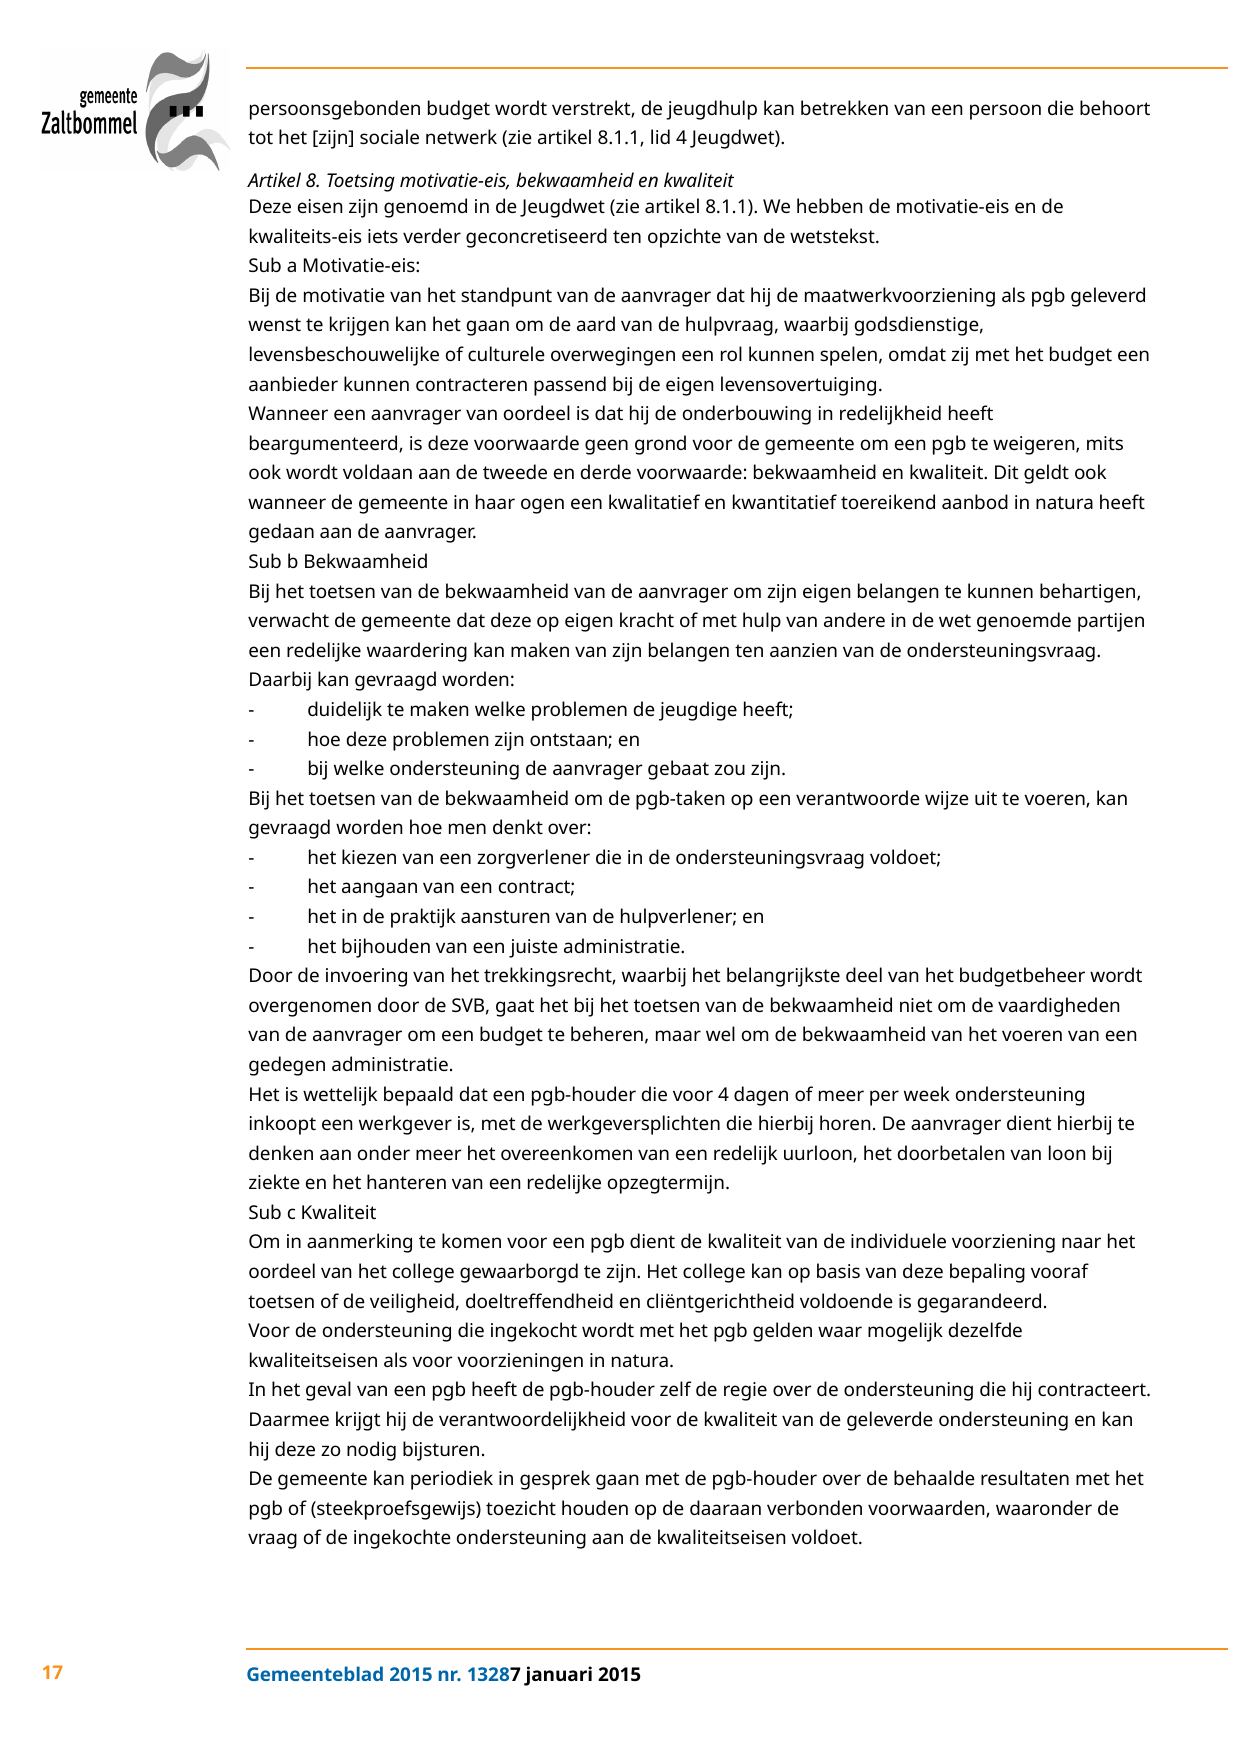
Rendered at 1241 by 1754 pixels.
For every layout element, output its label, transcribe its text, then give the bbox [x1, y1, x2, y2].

text Wanneer een aanvrager van oordeel is dat hij de onderbouwing in redelijkheid heeft beargumenteerd, is deze voorwaarde geen grond voor de gemeente om een pgb te weigeren, mits ook wordt voldaan aan de tweede en derde voorwaarde: bekwaamheid en kwaliteit. Dit geldt ook wanneer de gemeente in haar ogen een kwalitatief en kwantitatief toereikend aanbod in natura heeft gedaan aan de aanvrager. [248, 400, 1152, 544]
text persoonsgebonden budget wordt verstrekt, de jeugdhulp kan betrekken van een persoon die behoort tot het [zijn] sociale netwerk (zie artikel 8.1.1, lid 4 Jeugdwet). [248, 95, 1152, 150]
text Bij het toetsen van de bekwaamheid van de aanvrager om zijn eigen belangen te kunnen behartigen, verwacht de gemeente dat deze op eigen kracht of met hulp van andere in de wet genoemde partijen een redelijke waardering kan maken van zijn belangen ten aanzien van de ondersteuningsvraag. Daarbij kan gevraagd worden: [248, 578, 1152, 692]
text Sub a Motivatie-eis: [248, 252, 1152, 278]
list het aangaan van een contract; [248, 874, 1152, 899]
text Om in aanmerking te komen voor een pgb dient de kwaliteit van de individuele voorziening naar het oordeel van het college gewaarborgd te zijn. Het college kan op basis van deze bepaling vooraf toetsen of de veiligheid, doeltreffendheid en cliëntgerichtheid voldoende is gegarandeerd. [248, 1229, 1152, 1313]
text Sub b Bekwaamheid [248, 548, 1152, 574]
text Door de invoering van het trekkingsrecht, waarbij het belangrijkste deel van het budgetbeheer wordt overgenomen door de SVB, gaat het bij het toetsen van de bekwaamheid niet om de vaardigheden van de aanvrager om een budget te beheren, maar wel om de bekwaamheid van het voeren van een gedegen administratie. [248, 962, 1152, 1077]
list het kiezen van een zorgverlener die in de ondersteuningsvraag voldoet; [248, 844, 1152, 870]
text Bij het toetsen van de bekwaamheid om de pgb-taken op een verantwoorde wijze uit te voeren, kan gevraagd worden hoe men denkt over: [248, 785, 1152, 840]
text Het is wettelijk bepaald dat een pgb-houder die voor 4 dagen of meer per week ondersteuning inkoopt een werkgever is, met de werkgeversplichten die hierbij horen. De aanvrager dient hierbij te denken aan onder meer het overeenkomen van een redelijk uurloon, het doorbetalen van loon bij ziekte en het hanteren van een redelijke opzegtermijn. [248, 1081, 1152, 1195]
text Artikel 8. Toetsing motivatie-eis, bekwaamheid en kwaliteit [248, 167, 1152, 193]
text Sub c Kwaliteit [248, 1199, 1152, 1225]
text In het geval van een pgb heeft de pgb-houder zelf de regie over de ondersteuning die hij contracteert. Daarmee krijgt hij de verantwoordelijkheid voor de kwaliteit van de geleverde ondersteuning en kan hij deze zo nodig bijsturen. [248, 1377, 1152, 1461]
list het in de praktijk aansturen van de hulpverlener; en [248, 903, 1152, 929]
text Deze eisen zijn genoemd in de Jeugdwet (zie artikel 8.1.1). We hebben de motivatie-eis en de kwaliteits-eis iets verder geconcretiseerd ten opzichte van de wetstekst. [248, 193, 1152, 248]
list hoe deze problemen zijn ontstaan; en [248, 726, 1152, 751]
list duidelijk te maken welke problemen de jeugdige heeft; [248, 696, 1152, 722]
text Bij de motivatie van het standpunt van de aanvrager dat hij de maatwerkvoorziening als pgb geleverd wenst te krijgen kan het gaan om de aard van de hulpvraag, waarbij godsdienstige, levensbeschouwelijke of culturele overwegingen een rol kunnen spelen, omdat zij met het budget een aanbieder kunnen contracteren passend bij de eigen levensovertuiging. [248, 282, 1152, 396]
list bij welke ondersteuning de aanvrager gebaat zou zijn. [248, 755, 1152, 781]
list het bijhouden van een juiste administratie. [248, 933, 1152, 958]
picture [41, 47, 231, 172]
text De gemeente kan periodiek in gesprek gaan met de pgb-houder over de behaalde resultaten met het pgb of (steekproefsgewijs) toezicht houden op de daaraan verbonden voorwaarden, waaronder de vraag of de ingekochte ondersteuning aan de kwaliteitseisen voldoet. [248, 1465, 1152, 1550]
text Voor de ondersteuning die ingekocht wordt met het pgb gelden waar mogelijk dezelfde kwaliteitseisen als voor voorzieningen in natura. [248, 1317, 1152, 1373]
